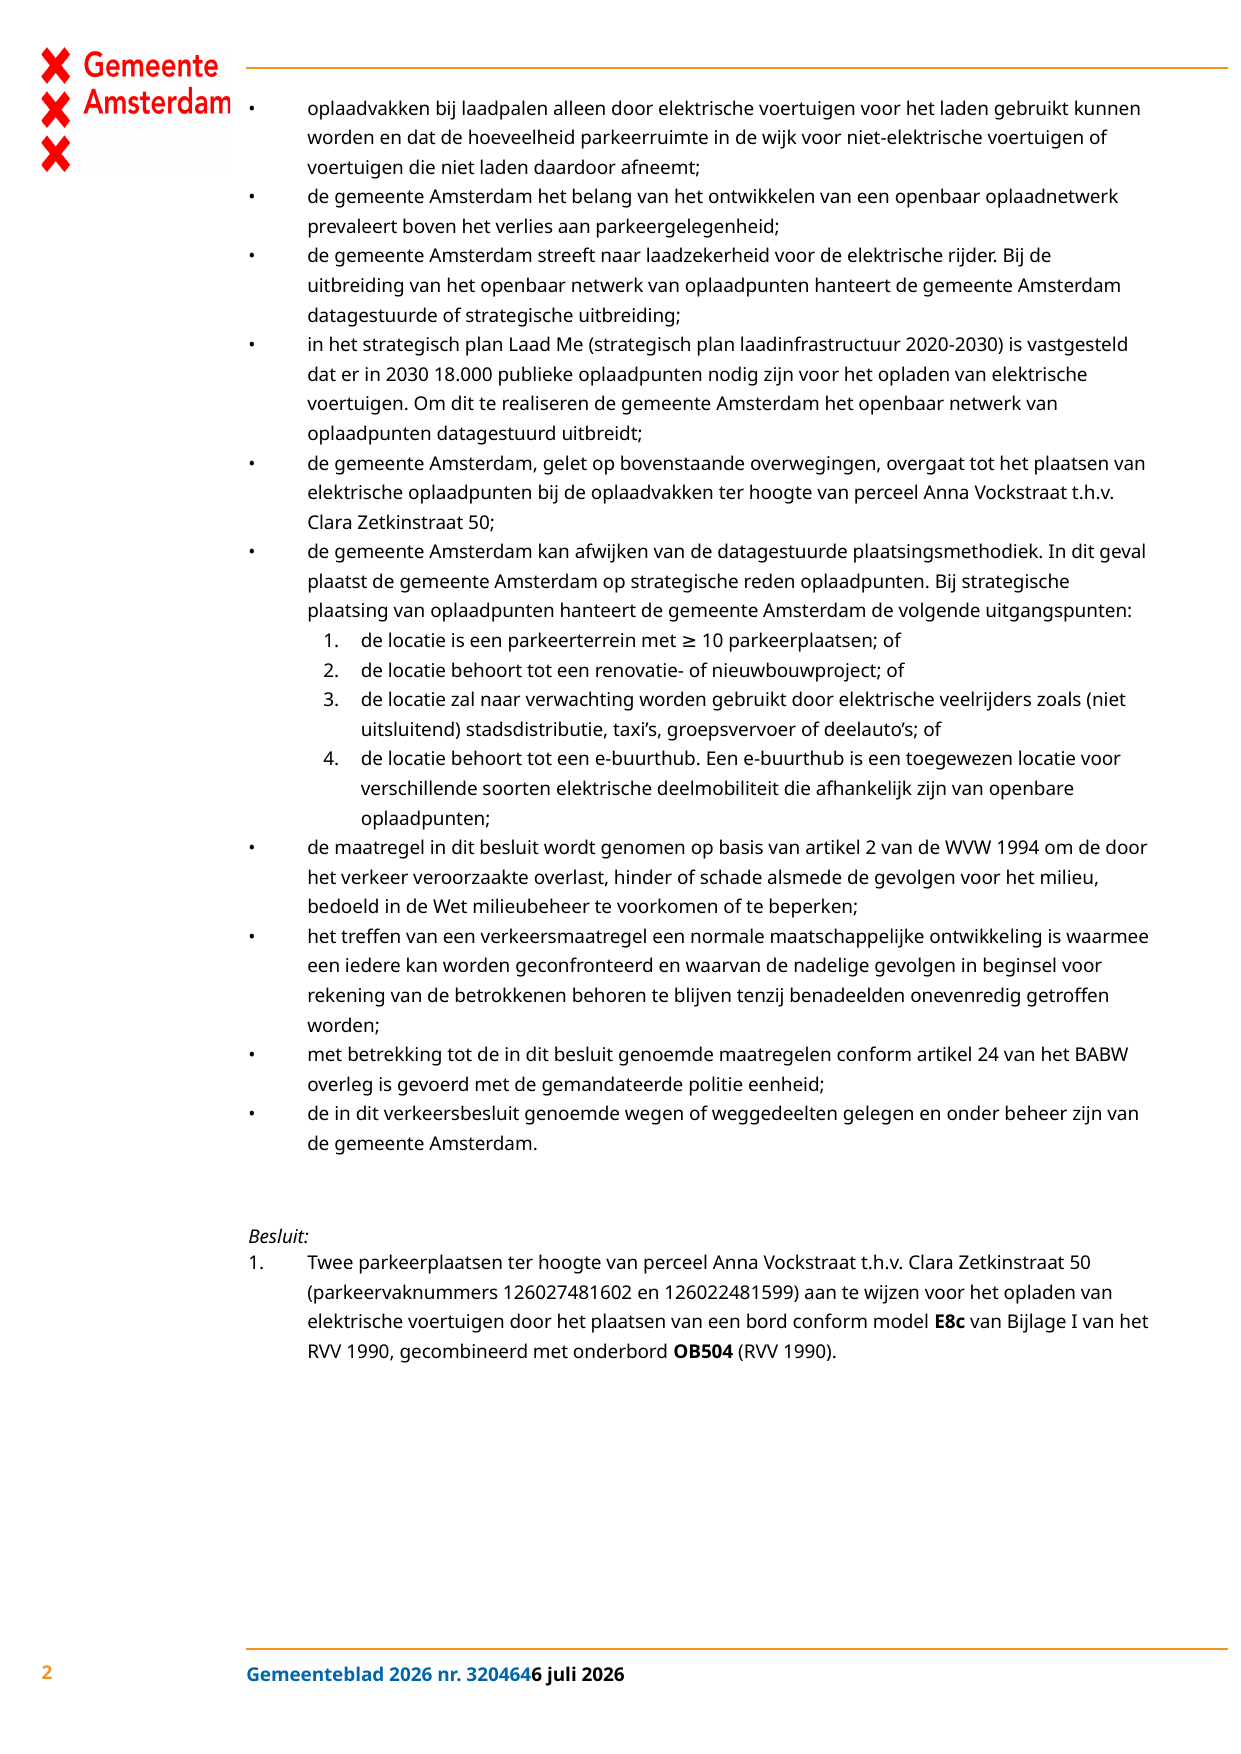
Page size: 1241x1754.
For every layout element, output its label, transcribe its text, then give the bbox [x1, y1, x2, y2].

list oplaadvakken bij laadpalen alleen door elektrische voertuigen voor het laden gebruikt kunnen worden en dat de hoeveelheid parkeerruimte in de wijk voor niet-elektrische voertuigen of voertuigen die niet laden daardoor afneemt; [248, 95, 1152, 180]
list de gemeente Amsterdam het belang van het ontwikkelen van een openbaar oplaadnetwerk prevaleert boven het verlies aan parkeergelegenheid; [248, 183, 1152, 239]
picture [41, 47, 231, 172]
list de gemeente Amsterdam, gelet op bovenstaande overwegingen, overgaat tot het plaatsen van elektrische oplaadpunten bij de oplaadvakken ter hoogte van perceel Anna Vockstraat t.h.v. Clara Zetkinstraat 50; [248, 450, 1152, 535]
list Twee parkeerplaatsen ter hoogte van perceel Anna Vockstraat t.h.v. Clara Zetkinstraat 50 (parkeervaknummers 126027481602 en 126022481599) aan te wijzen voor het opladen van elektrische voertuigen door het plaatsen van een bord conform model E8c van Bijlage I van het RVV 1990, gecombineerd met onderbord OB504 (RVV 1990). [248, 1249, 1152, 1364]
list de locatie zal naar verwachting worden gebruikt door elektrische veelrijders zoals (niet uitsluitend) stadsdistributie, taxi’s, groepsvervoer of deelauto’s; of [323, 686, 1152, 742]
list de locatie behoort tot een renovatie- of nieuwbouwproject; of [323, 657, 1152, 683]
list de gemeente Amsterdam streeft naar laadzekerheid voor de elektrische rijder. Bij de uitbreiding van het openbaar netwerk van oplaadpunten hanteert de gemeente Amsterdam datagestuurde of strategische uitbreiding; [248, 243, 1152, 328]
list de gemeente Amsterdam kan afwijken van de datagestuurde plaatsingsmethodiek. In dit geval plaatst de gemeente Amsterdam op strategische reden oplaadpunten. Bij strategische plaatsing van oplaadpunten hanteert de gemeente Amsterdam de volgende uitgangspunten: [248, 538, 1152, 623]
list de in dit verkeersbesluit genoemde wegen of weggedeelten gelegen en onder beheer zijn van de gemeente Amsterdam. [248, 1101, 1152, 1156]
list de maatregel in dit besluit wordt genomen op basis van artikel 2 van de WVW 1994 om de door het verkeer veroorzaakte overlast, hinder of schade alsmede de gevolgen voor het milieu, bedoeld in de Wet milieubeheer te voorkomen of te beperken; [248, 834, 1152, 919]
text Besluit: [248, 1224, 1152, 1249]
list het treffen van een verkeersmaatregel een normale maatschappelijke ontwikkeling is waarmee een iedere kan worden geconfronteerd en waarvan de nadelige gevolgen in beginsel voor rekening van de betrokkenen behoren te blijven tenzij benadeelden onevenredig getroffen worden; [248, 923, 1152, 1038]
list met betrekking tot de in dit besluit genoemde maatregelen conform artikel 24 van het BABW overleg is gevoerd met de gemandateerde politie eenheid; [248, 1041, 1152, 1097]
list in het strategisch plan Laad Me (strategisch plan laadinfrastructuur 2020-2030) is vastgesteld dat er in 2030 18.000 publieke oplaadpunten nodig zijn voor het opladen van elektrische voertuigen. Om dit te realiseren de gemeente Amsterdam het openbaar netwerk van oplaadpunten datagestuurd uitbreidt; [248, 331, 1152, 446]
list de locatie is een parkeerterrein met ≥ 10 parkeerplaatsen; of [323, 627, 1152, 653]
list de locatie behoort tot een e-buurthub. Een e-buurthub is een toegewezen locatie voor verschillende soorten elektrische deelmobiliteit die afhankelijk zijn van openbare oplaadpunten; [323, 746, 1152, 831]
